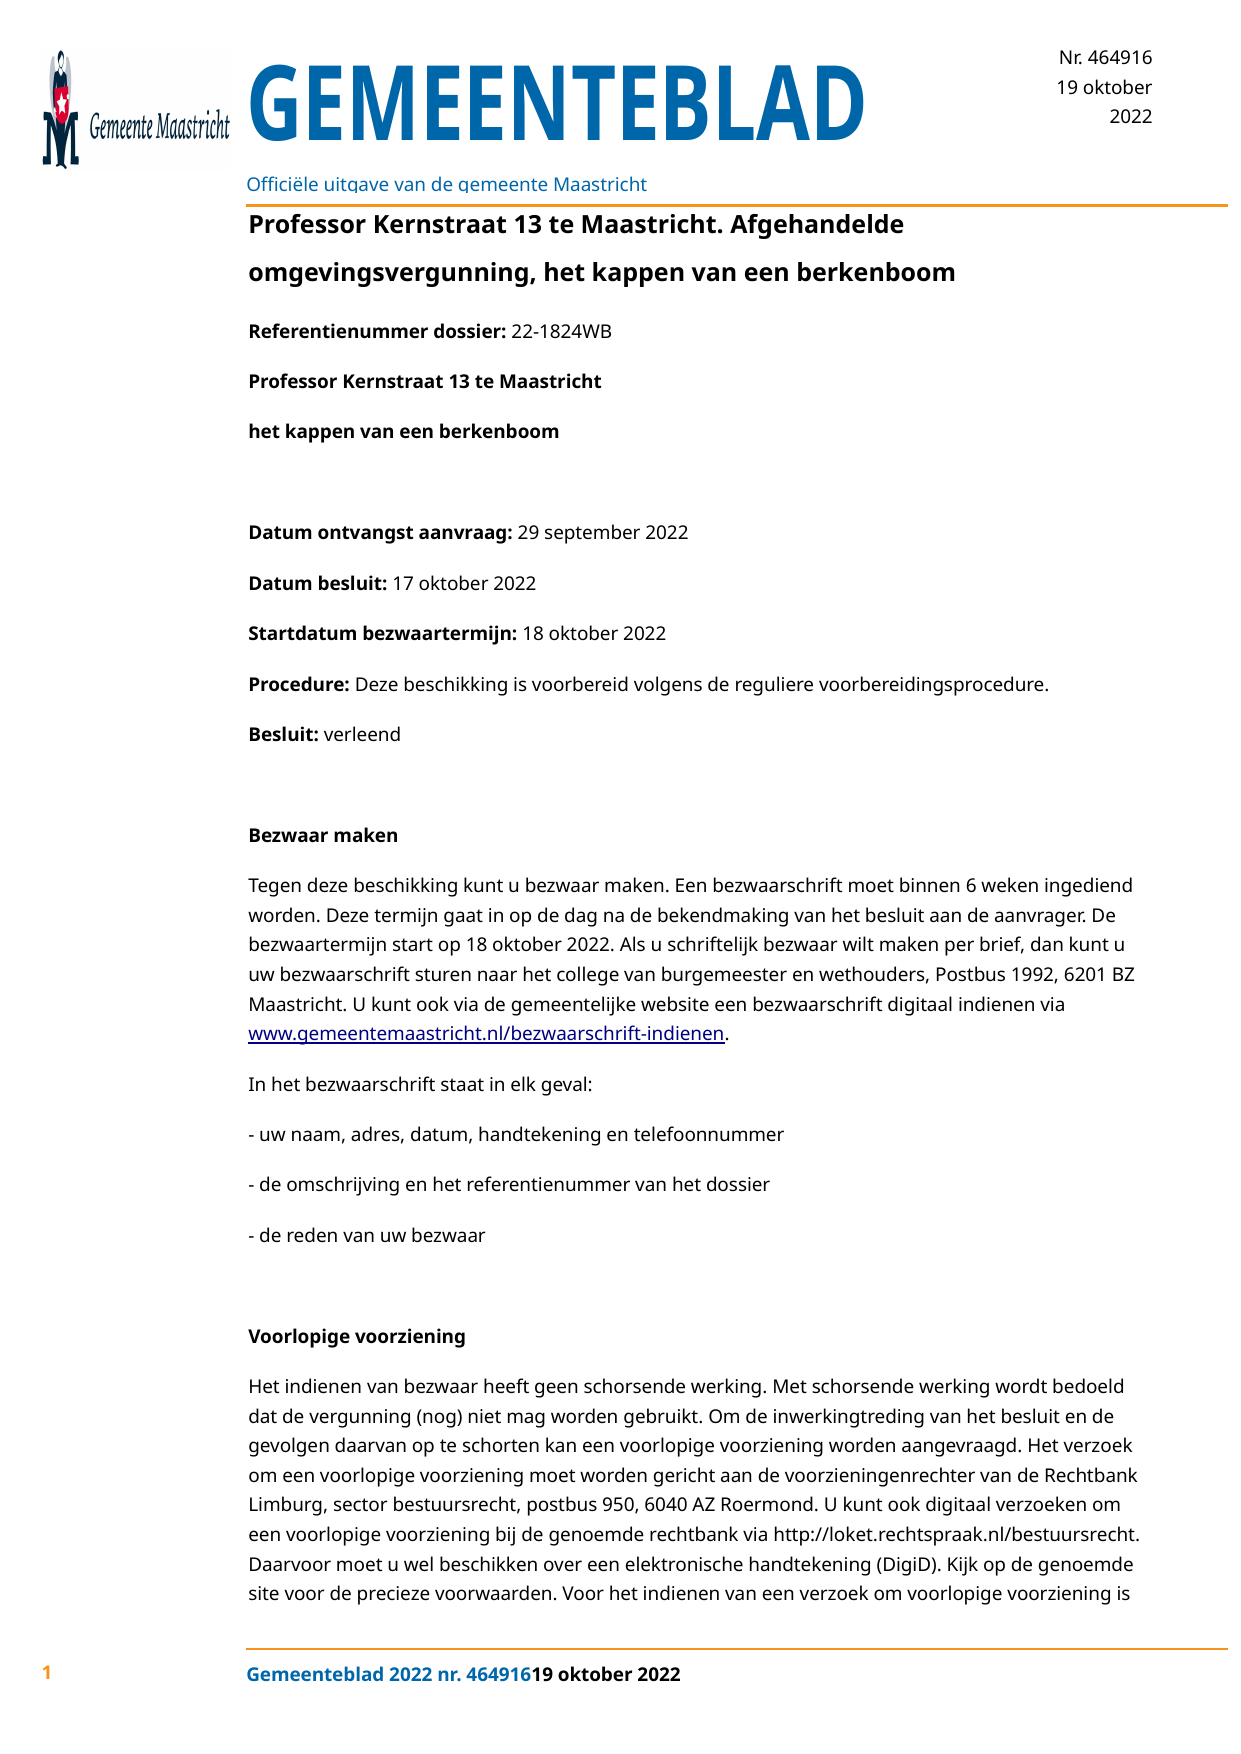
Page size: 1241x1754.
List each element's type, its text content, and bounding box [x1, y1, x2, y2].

text Startdatum bezwaartermijn: 18 oktober 2022 [248, 620, 1152, 646]
text Professor Kernstraat 13 te Maastricht. Afgehandelde omgevingsvergunning, het kappen van een berkenboom [248, 207, 1152, 288]
text Datum besluit: 17 oktober 2022 [248, 570, 1152, 596]
text Tegen deze beschikking kunt u bezwaar maken. Een bezwaarschrift moet binnen 6 weken ingediend worden. Deze termijn gaat in op de dag na de bekendmaking van het besluit aan de aanvrager. De bezwaartermijn start op 18 oktober 2022. Als u schriftelijk bezwaar wilt maken per brief, dan kunt u uw bezwaarschrift sturen naar het college van burgemeester en wethouders, Postbus 1992, 6201 BZ Maastricht. U kunt ook via de gemeentelijke website een bezwaarschrift digitaal indienen via www.gemeentemaastricht.nl/bezwaarschrift-indienen. [248, 872, 1152, 1046]
text Bezwaar maken [248, 822, 1152, 848]
text Het indienen van bezwaar heeft geen schorsende werking. Met schorsende werking wordt bedoeld dat de vergunning (nog) niet mag worden gebruikt. Om de inwerkingtreding van het besluit en de gevolgen daarvan op te schorten kan een voorlopige voorziening worden aangevraagd. Het verzoek om een voorlopige voorziening moet worden gericht aan de voorzieningenrechter van de Rechtbank Limburg, sector bestuursrecht, postbus 950, 6040 AZ Roermond. U kunt ook digitaal verzoeken om een voorlopige voorziening bij de genoemde rechtbank via http://loket.rechtspraak.nl/bestuursrecht. Daarvoor moet u wel beschikken over een elektronische handtekening (DigiD). Kijk op de genoemde site voor de precieze voorwaarden. Voor het indienen van een verzoek om voorlopige voorziening is [248, 1373, 1152, 1606]
text - uw naam, adres, datum, handtekening en telefoonnummer [248, 1121, 1152, 1147]
text Besluit: verleend [248, 721, 1152, 747]
text Referentienummer dossier: 22-1824WB [248, 318, 1152, 344]
text het kappen van een berkenboom [248, 419, 1152, 444]
text - de omschrijving en het referentienummer van het dossier [248, 1172, 1152, 1197]
picture [41, 47, 231, 172]
text Voorlopige voorziening [248, 1323, 1152, 1349]
text - de reden van uw bezwaar [248, 1222, 1152, 1248]
text Professor Kernstraat 13 te Maastricht [248, 368, 1152, 394]
text Procedure: Deze beschikking is voorbereid volgens de reguliere voorbereidingsprocedure. [248, 671, 1152, 697]
text In het bezwaarschrift staat in elk geval: [248, 1071, 1152, 1097]
text Datum ontvangst aanvraag: 29 september 2022 [248, 519, 1152, 545]
